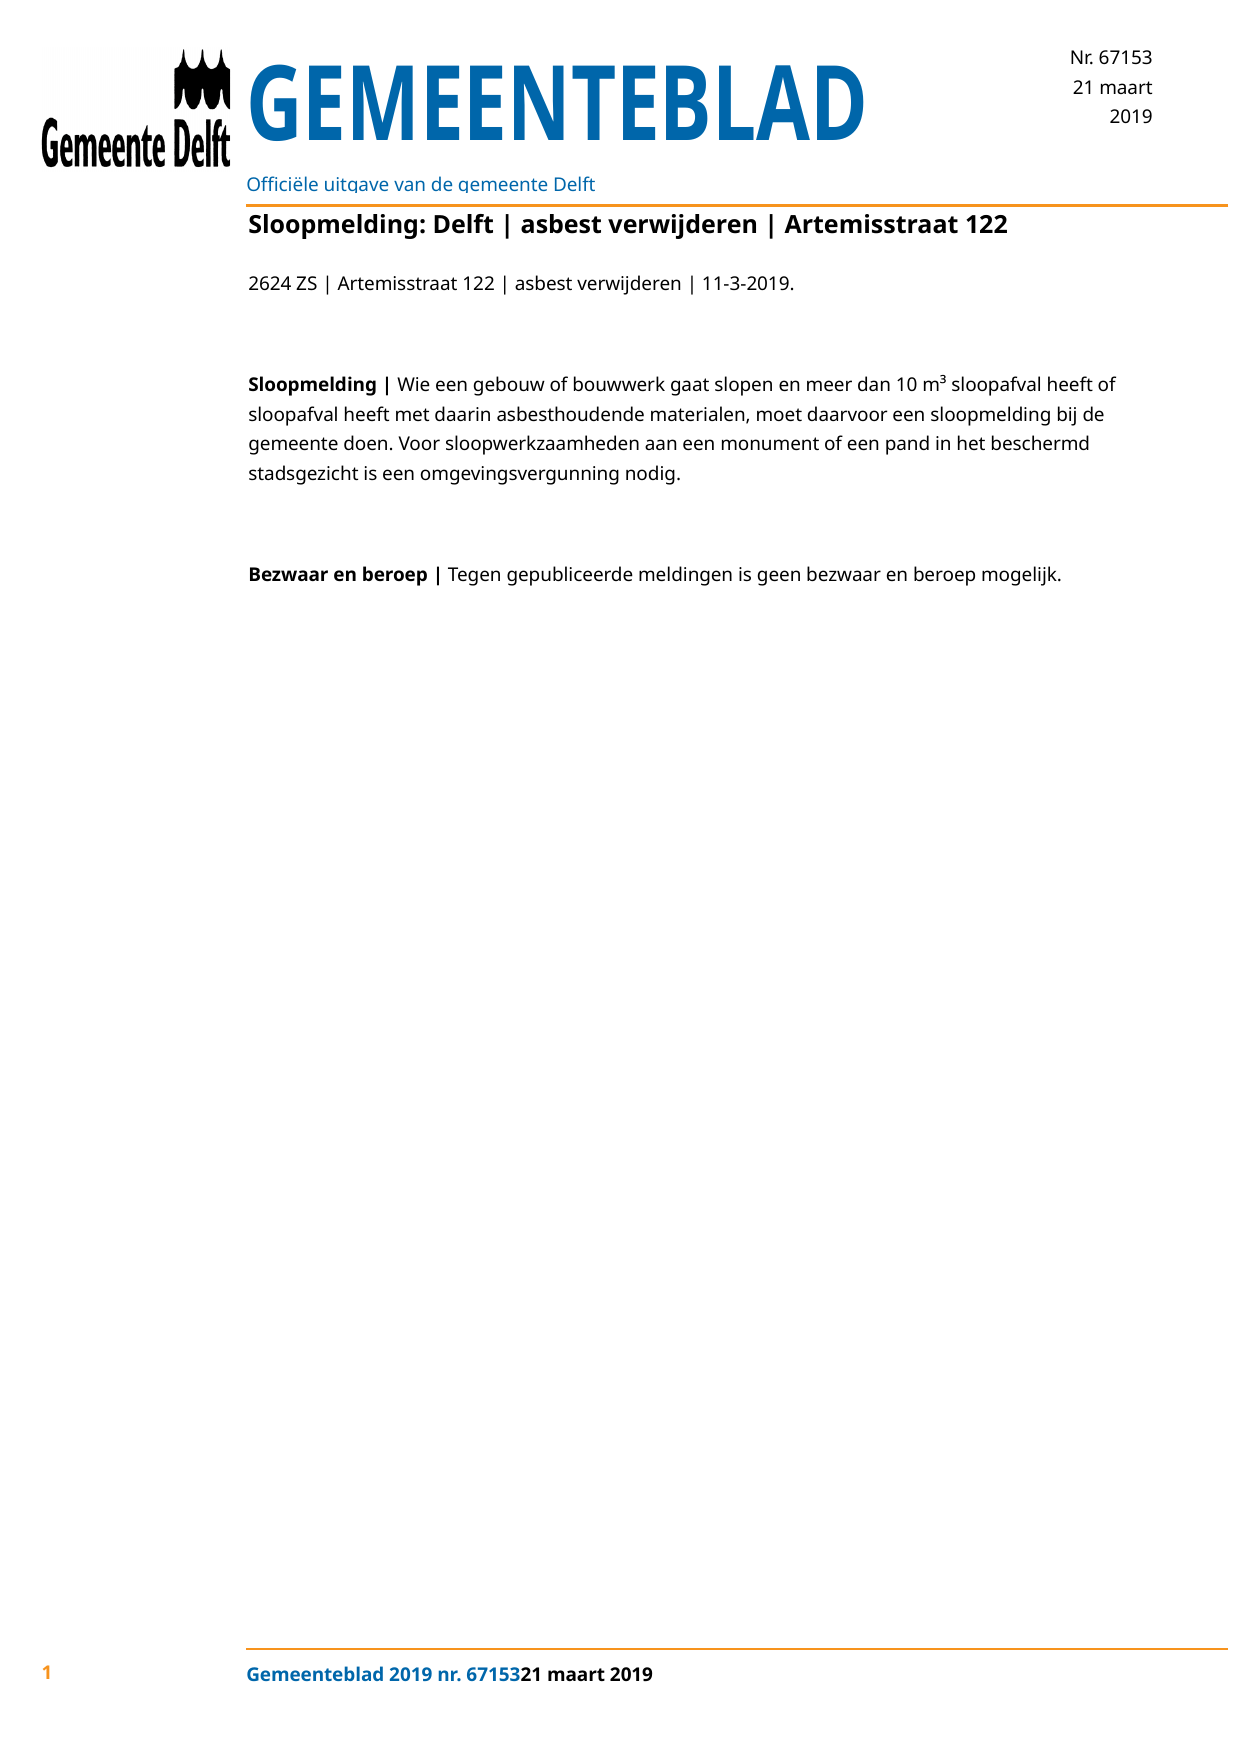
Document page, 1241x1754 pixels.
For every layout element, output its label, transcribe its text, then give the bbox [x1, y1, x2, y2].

text Sloopmelding: Delft | asbest verwijderen | Artemisstraat 122 [248, 207, 1152, 241]
text 2624 ZS | Artemisstraat 122 | asbest verwijderen | 11-3-2019. [248, 270, 1152, 296]
text Bezwaar en beroep | Tegen gepubliceerde meldingen is geen bezwaar en beroep mogelijk. [248, 561, 1152, 586]
text Sloopmelding | Wie een gebouw of bouwwerk gaat slopen en meer dan 10 m³ sloopafval heeft of sloopafval heeft met daarin asbesthoudende materialen, moet daarvoor een sloopmelding bij de gemeente doen. Voor sloopwerkzaamheden aan een monument of een pand in het beschermd stadsgezicht is een omgevingsvergunning nodig. [248, 371, 1152, 486]
picture [41, 47, 231, 172]
